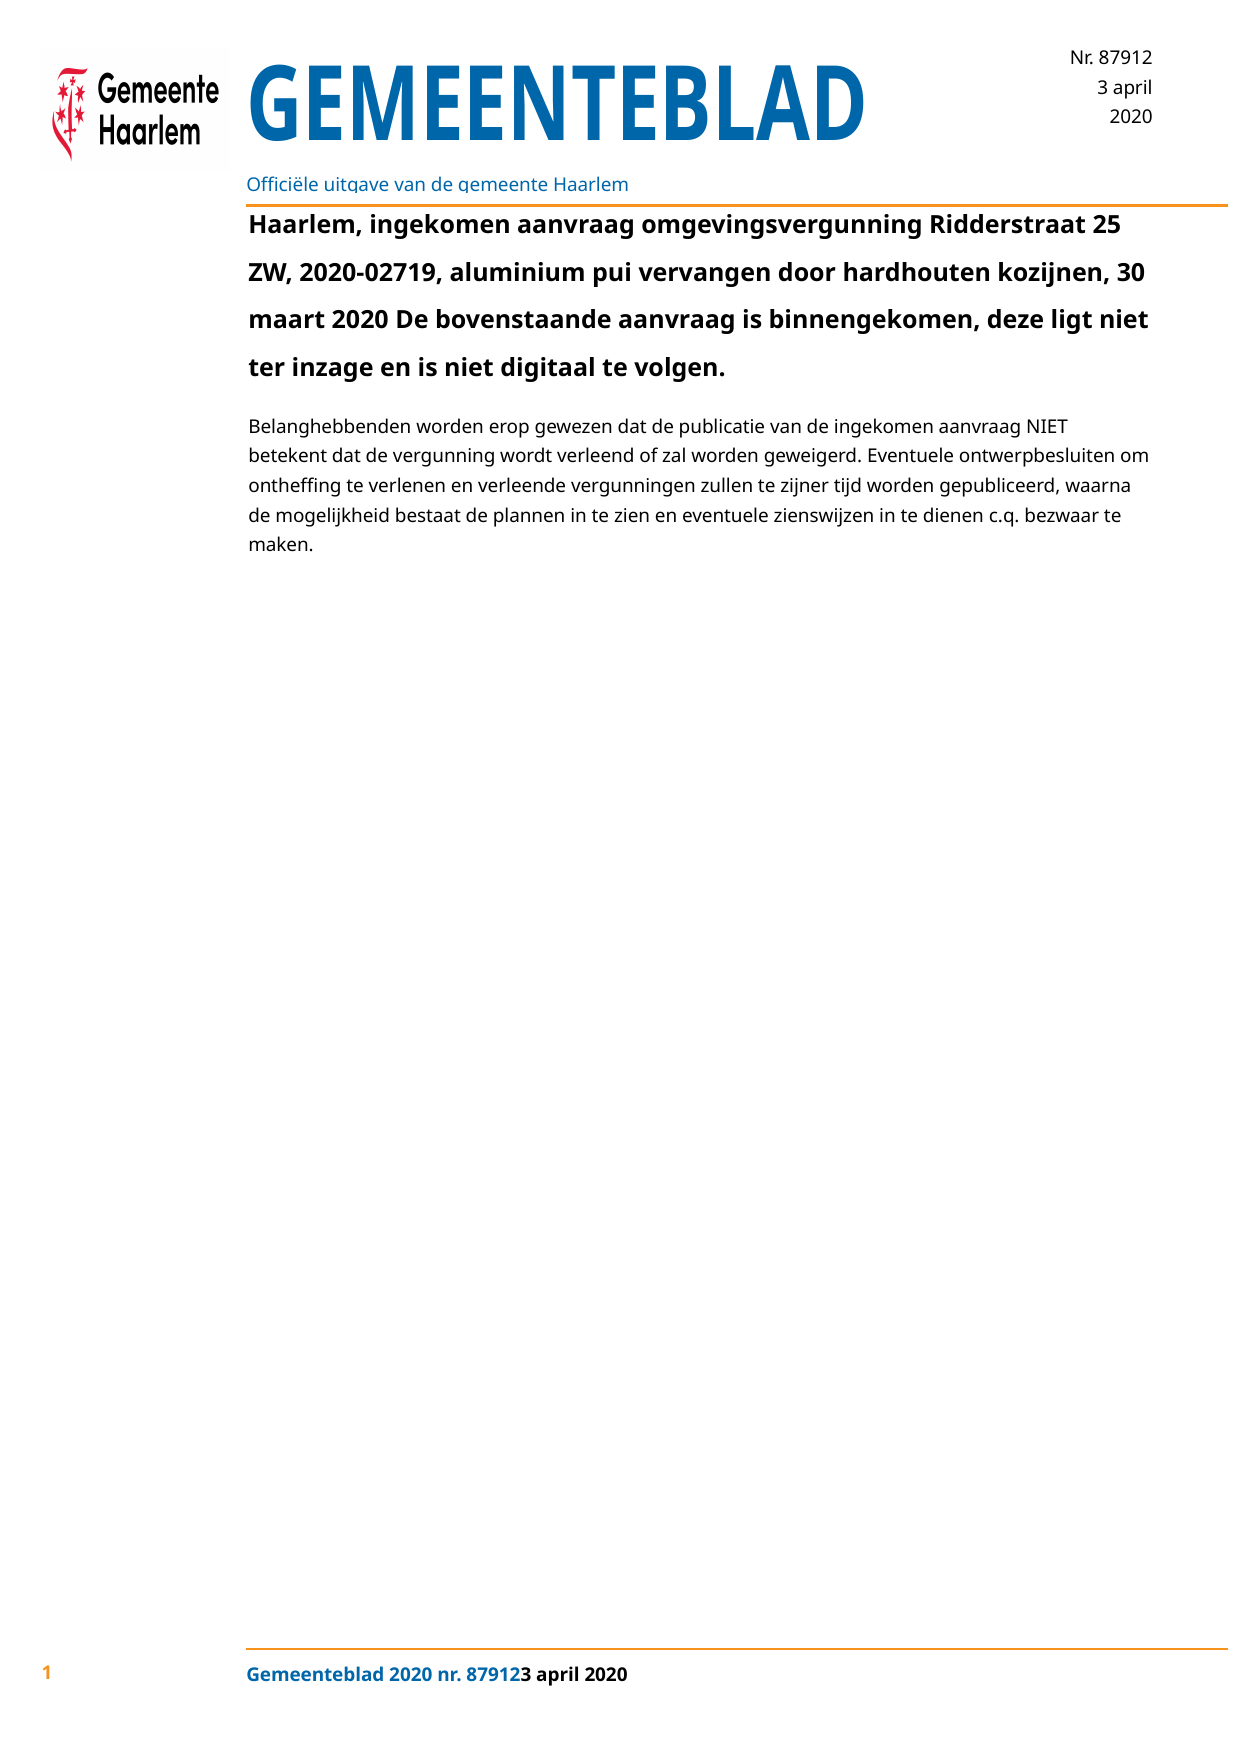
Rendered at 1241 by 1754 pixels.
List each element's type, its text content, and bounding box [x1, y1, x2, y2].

text Haarlem, ingekomen aanvraag omgevingsvergunning Ridderstraat 25 ZW, 2020-02719, aluminium pui vervangen door hardhouten kozijnen, 30 maart 2020 De bovenstaande aanvraag is binnengekomen, deze ligt niet ter inzage en is niet digitaal te volgen. [248, 207, 1152, 384]
text Belanghebbenden worden erop gewezen dat de publicatie van de ingekomen aanvraag NIET betekent dat de vergunning wordt verleend of zal worden geweigerd. Eventuele ontwerpbesluiten om ontheffing te verlenen en verleende vergunningen zullen te zijner tijd worden gepubliceerd, waarna de mogelijkheid bestaat de plannen in te zien en eventuele zienswijzen in te dienen c.q. bezwaar te maken. [248, 413, 1152, 557]
picture [41, 47, 231, 172]
